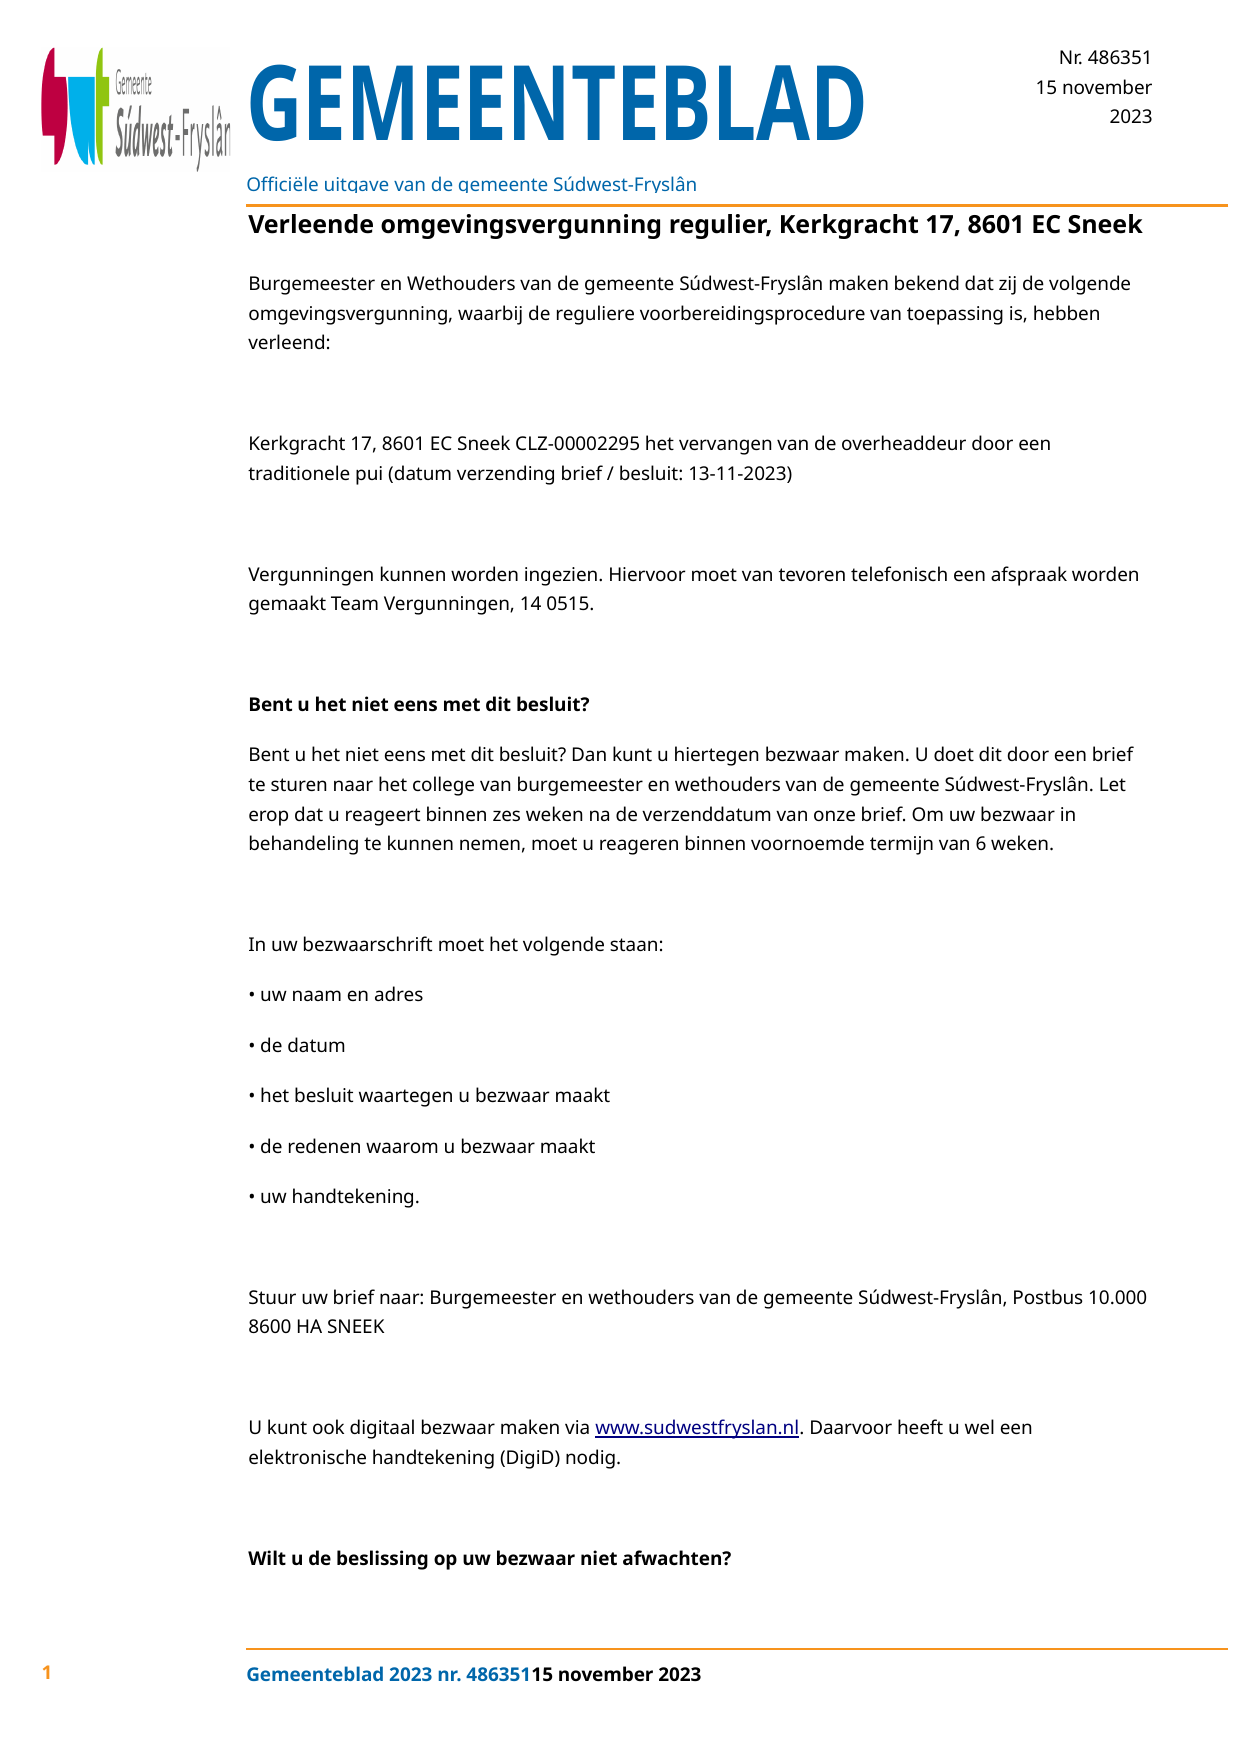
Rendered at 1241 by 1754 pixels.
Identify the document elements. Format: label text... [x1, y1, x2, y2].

text Wilt u de beslissing op uw bezwaar niet afwachten? [248, 1545, 1152, 1571]
text Vergunningen kunnen worden ingezien. Hiervoor moet van tevoren telefonisch een afspraak worden gemaakt Team Vergunningen, 14 0515. [248, 561, 1152, 616]
text Burgemeester en Wethouders van de gemeente Súdwest-Fryslân maken bekend dat zij de volgende omgevingsvergunning, waarbij de reguliere voorbereidingsprocedure van toepassing is, hebben verleend: [248, 270, 1152, 355]
text U kunt ook digitaal bezwaar maken via www.sudwestfryslan.nl. Daarvoor heeft u wel een elektronische handtekening (DigiD) nodig. [248, 1414, 1152, 1470]
text • de datum [248, 1032, 1152, 1058]
picture [41, 47, 231, 172]
text • de redenen waarom u bezwaar maakt [248, 1133, 1152, 1158]
text • het besluit waartegen u bezwaar maakt [248, 1082, 1152, 1108]
text Stuur uw brief naar: Burgemeester en wethouders van de gemeente Súdwest-Fryslân, Postbus 10.000 8600 HA SNEEK [248, 1284, 1152, 1339]
text Bent u het niet eens met dit besluit? Dan kunt u hiertegen bezwaar maken. U doet dit door een brief te sturen naar het college van burgemeester en wethouders van de gemeente Súdwest-Fryslân. Let erop dat u reageert binnen zes weken na de verzenddatum van onze brief. Om uw bezwaar in behandeling te kunnen nemen, moet u reageren binnen voornoemde termijn van 6 weken. [248, 742, 1152, 856]
text In uw bezwaarschrift moet het volgende staan: [248, 931, 1152, 957]
text Verleende omgevingsvergunning regulier, Kerkgracht 17, 8601 EC Sneek [248, 207, 1152, 241]
text Kerkgracht 17, 8601 EC Sneek CLZ-00002295 het vervangen van de overheaddeur door een traditionele pui (datum verzending brief / besluit: 13-11-2023) [248, 430, 1152, 486]
text Bent u het niet eens met dit besluit? [248, 691, 1152, 717]
text • uw handtekening. [248, 1183, 1152, 1209]
text • uw naam en adres [248, 982, 1152, 1007]
